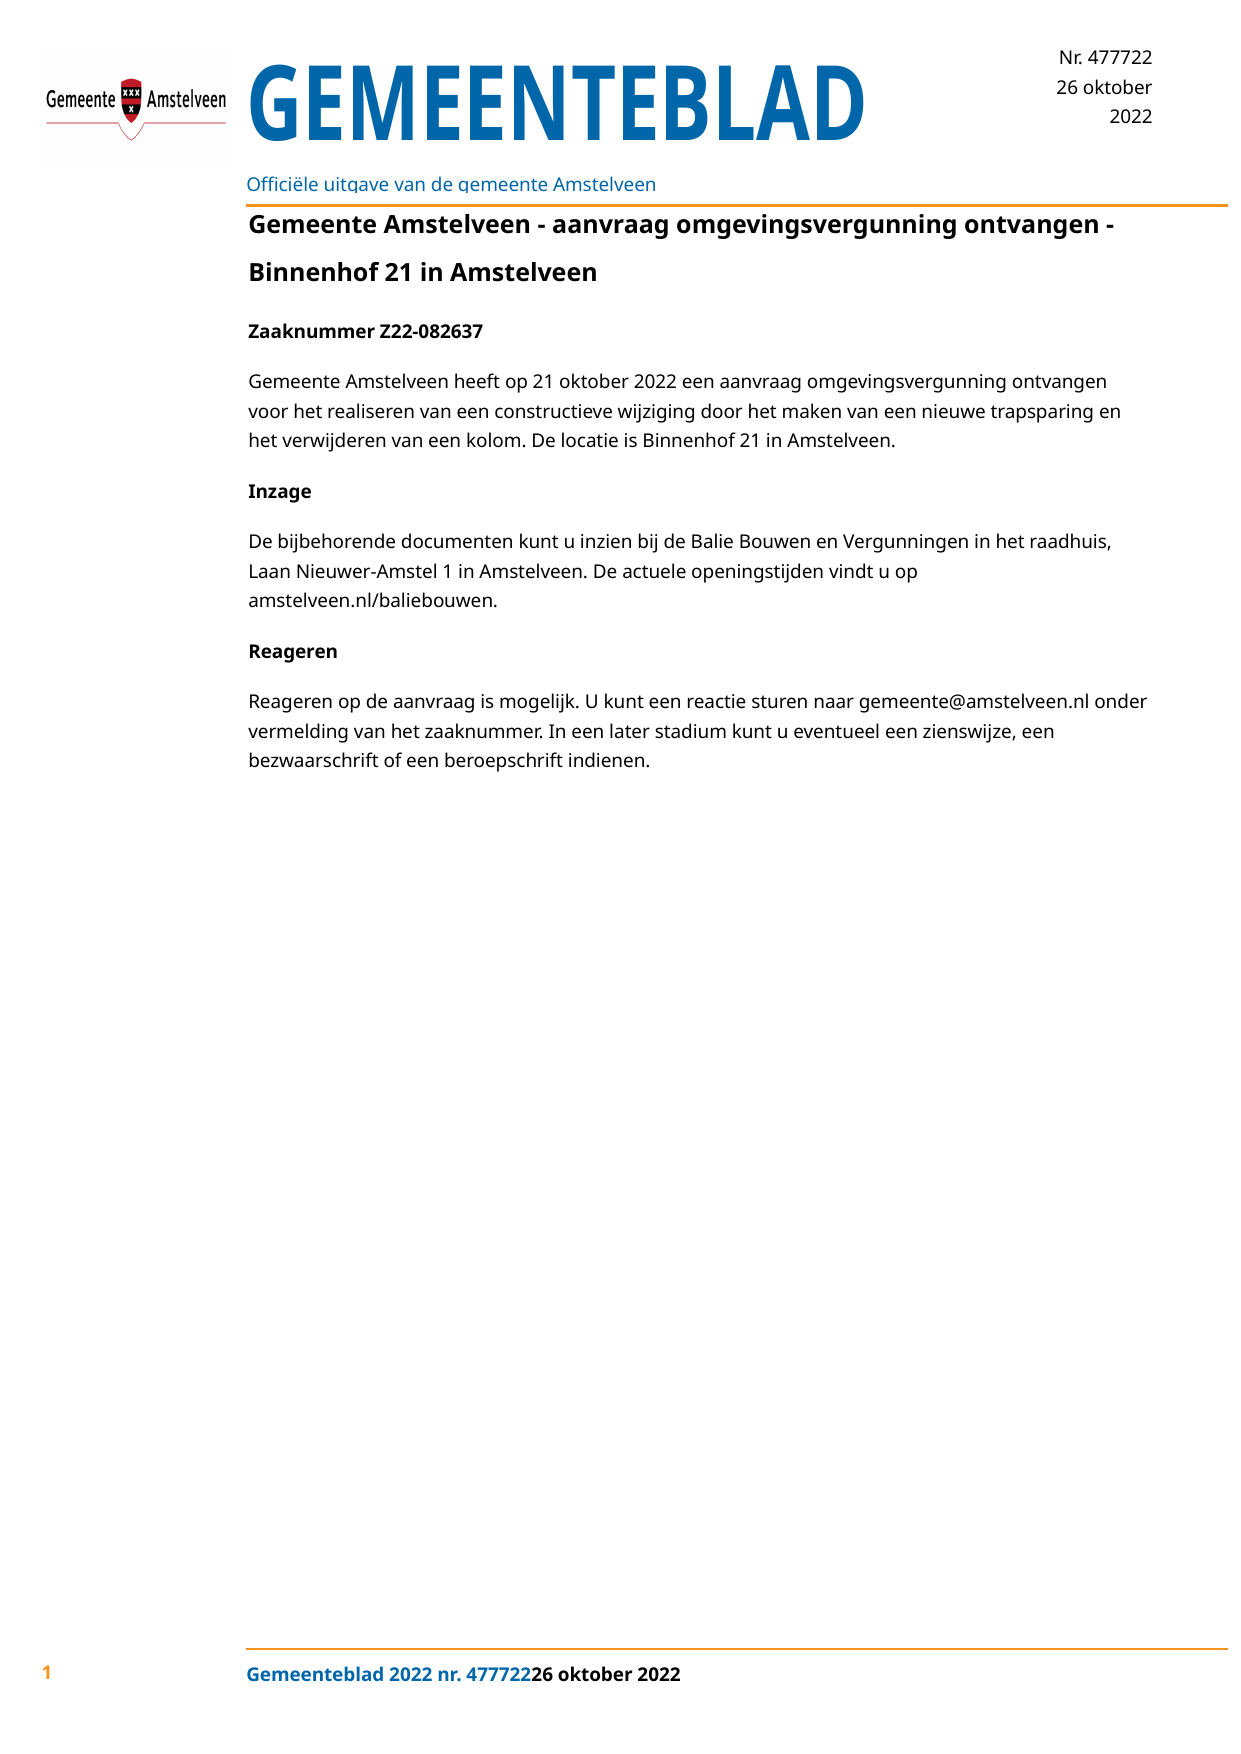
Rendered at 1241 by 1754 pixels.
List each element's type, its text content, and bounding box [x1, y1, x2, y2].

text Reageren [248, 638, 1152, 664]
picture [41, 47, 231, 172]
text Reageren op de aanvraag is mogelijk. U kunt een reactie sturen naar gemeente@amstelveen.nl onder vermelding van het zaaknummer. In een later stadium kunt u eventueel een zienswijze, een bezwaarschrift of een beroepschrift indienen. [248, 688, 1152, 773]
text Gemeente Amstelveen heeft op 21 oktober 2022 een aanvraag omgevingsvergunning ontvangen voor het realiseren van een constructieve wijziging door het maken van een nieuwe trapsparing en het verwijderen van een kolom. De locatie is Binnenhof 21 in Amstelveen. [248, 368, 1152, 453]
text Zaaknummer Z22-082637 [248, 318, 1152, 344]
text Inzage [248, 478, 1152, 504]
text De bijbehorende documenten kunt u inzien bij de Balie Bouwen en Vergunningen in het raadhuis, Laan Nieuwer-Amstel 1 in Amstelveen. De actuele openingstijden vindt u op amstelveen.nl/baliebouwen. [248, 528, 1152, 613]
text Gemeente Amstelveen - aanvraag omgevingsvergunning ontvangen - Binnenhof 21 in Amstelveen [248, 207, 1152, 288]
